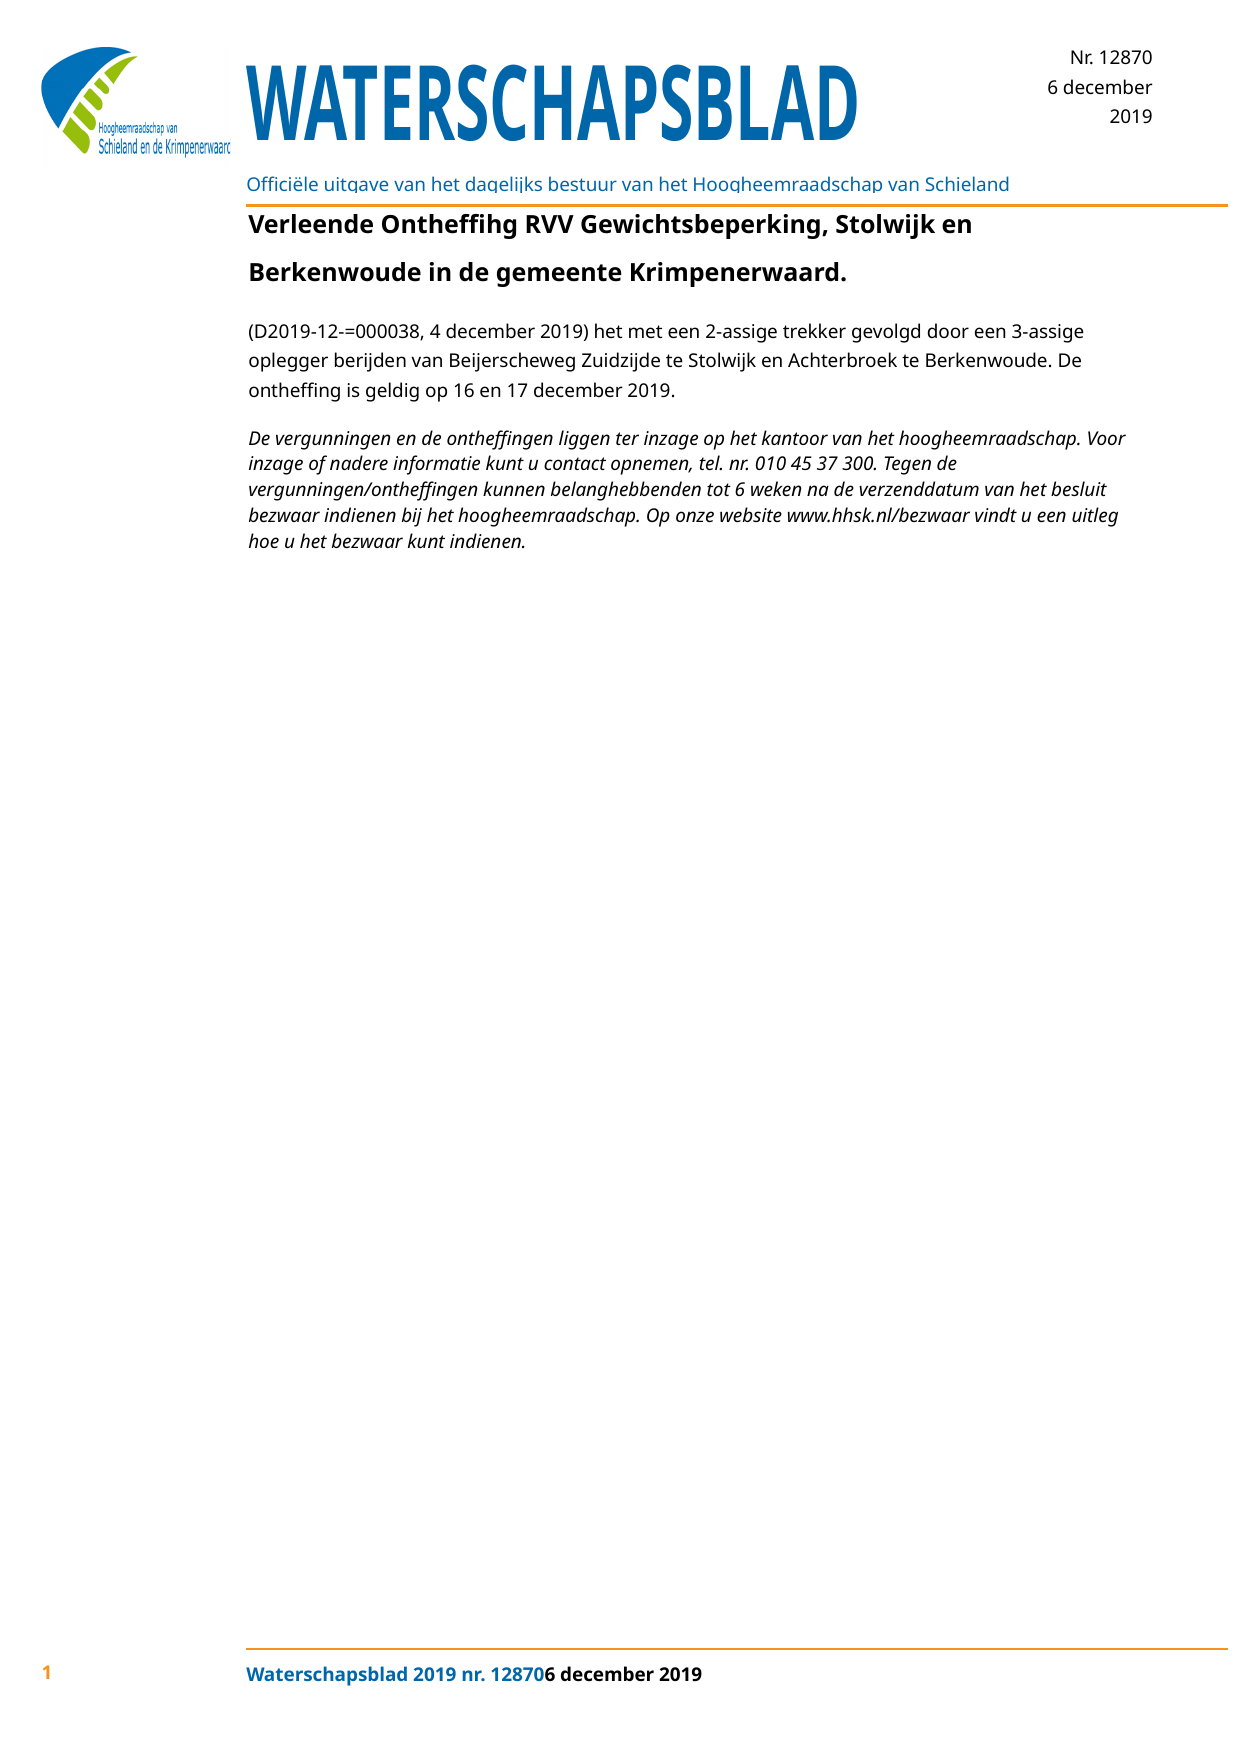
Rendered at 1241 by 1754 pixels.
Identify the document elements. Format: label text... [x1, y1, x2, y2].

text (D2019-12-=000038, 4 december 2019) het met een 2-assige trekker gevolgd door een 3-assige oplegger berijden van Beijerscheweg Zuidzijde te Stolwijk en Achterbroek te Berkenwoude. De ontheffing is geldig op 16 en 17 december 2019. [248, 318, 1152, 403]
text De vergunningen en de ontheffingen liggen ter inzage op het kantoor van het hoogheemraadschap. Voor inzage of nadere informatie kunt u contact opnemen, tel. nr. 010 45 37 300. Tegen de vergunningen/ontheffingen kunnen belanghebbenden tot 6 weken na de verzenddatum van het besluit bezwaar indienen bij het hoogheemraadschap. Op onze website www.hhsk.nl/bezwaar vindt u een uitleg hoe u het bezwaar kunt indienen. [248, 425, 1152, 553]
picture [41, 47, 231, 172]
text Verleende Ontheffihg RVV Gewichtsbeperking, Stolwijk en Berkenwoude in de gemeente Krimpenerwaard. [248, 207, 1152, 288]
